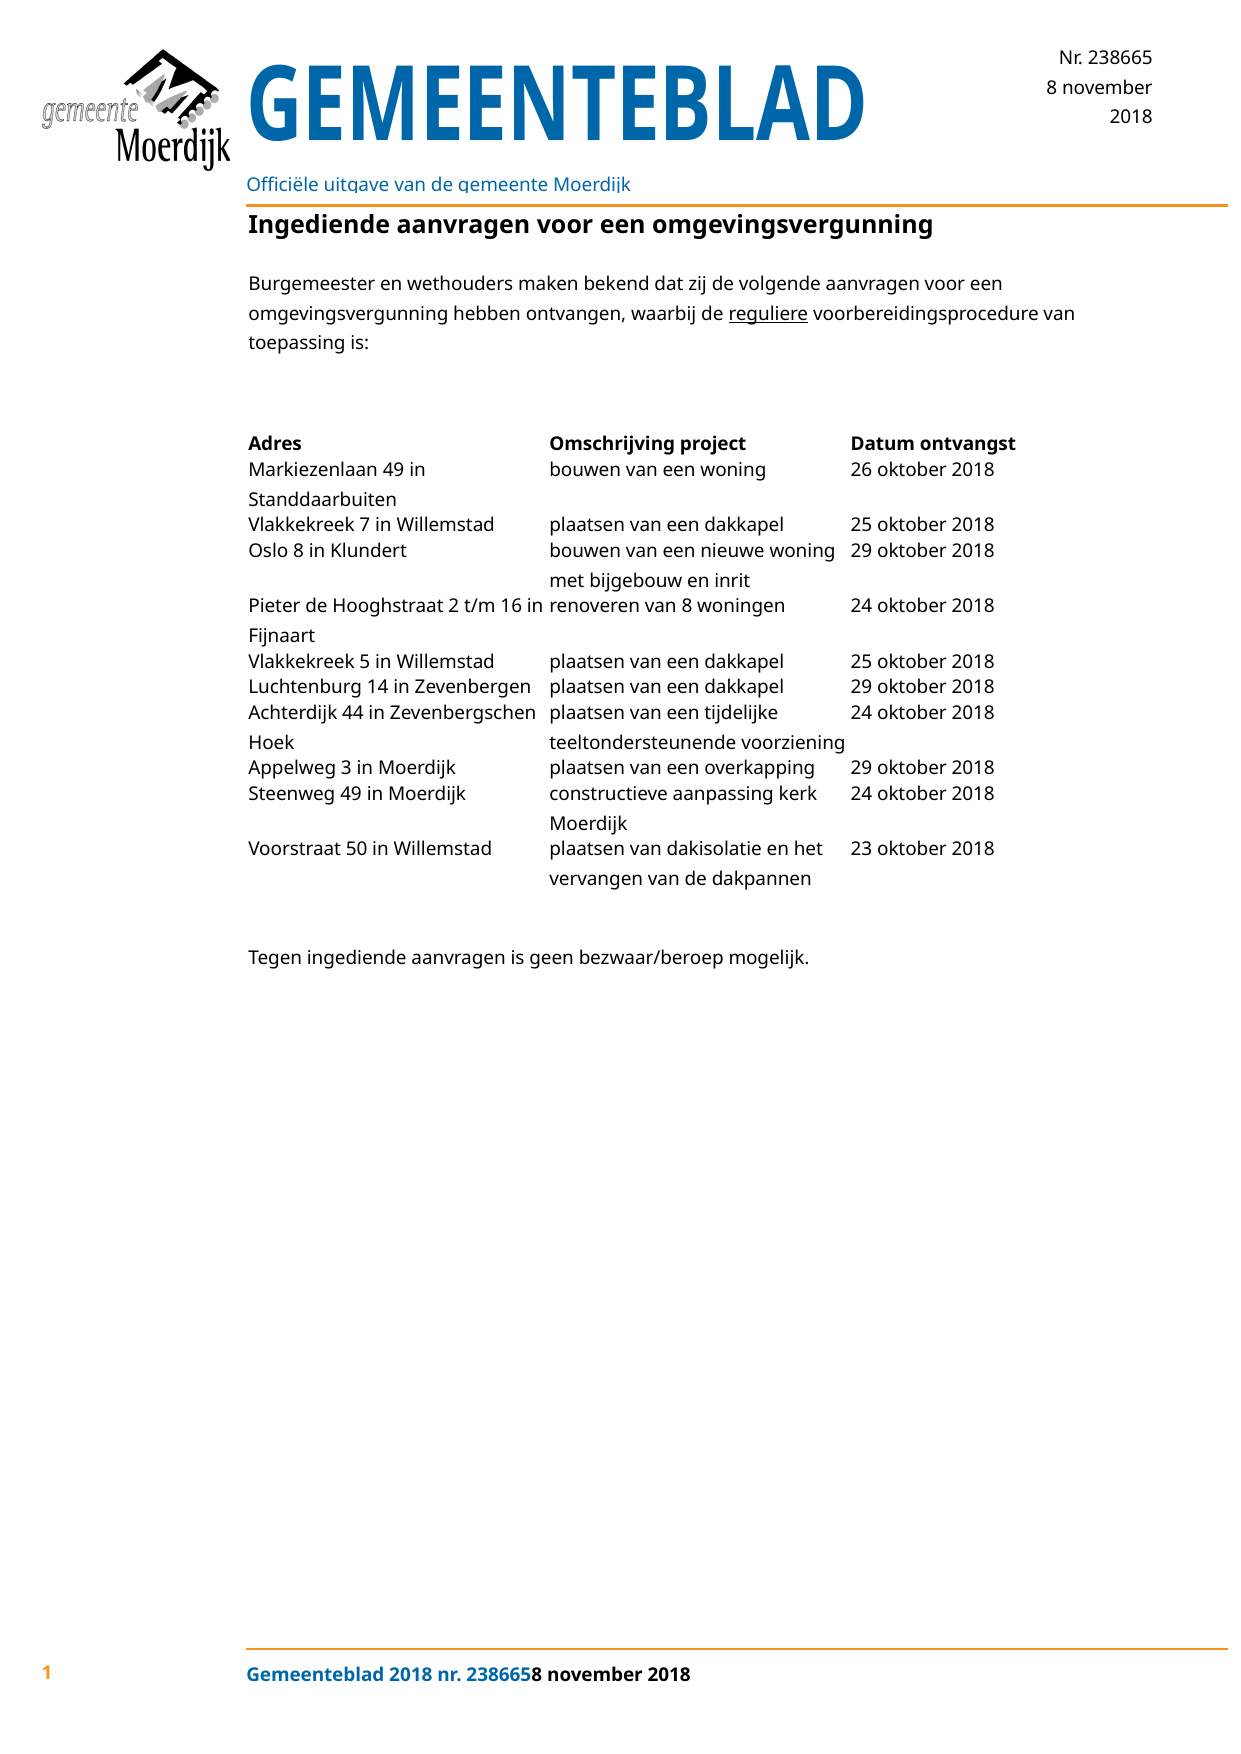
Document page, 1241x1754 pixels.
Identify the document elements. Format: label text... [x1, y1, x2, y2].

table_cell 25 oktober 2018 [850, 511, 1152, 537]
table_cell Oslo 8 in Klundert [248, 537, 549, 592]
table_cell bouwen van een nieuwe woning met bijgebouw en inrit [549, 537, 850, 592]
table_cell 29 oktober 2018 [850, 537, 1152, 592]
table_cell plaatsen van een overkapping [549, 755, 850, 780]
table_cell Voorstraat 50 in Willemstad [248, 836, 549, 891]
table_header Adres [248, 430, 549, 456]
table_cell Vlakkekreek 5 in Willemstad [248, 648, 549, 673]
table_cell constructieve aanpassing kerk Moerdijk [549, 780, 850, 836]
table_cell bouwen van een woning [549, 456, 850, 511]
table_cell Pieter de Hooghstraat 2 t/m 16 in Fijnaart [248, 593, 549, 648]
text Ingediende aanvragen voor een omgevingsvergunning [248, 207, 1152, 241]
table_cell plaatsen van een dakkapel [549, 648, 850, 673]
table_cell Appelweg 3 in Moerdijk [248, 755, 549, 780]
picture [41, 47, 231, 172]
table_cell Vlakkekreek 7 in Willemstad [248, 511, 549, 537]
table_cell 29 oktober 2018 [850, 755, 1152, 780]
table_cell 25 oktober 2018 [850, 648, 1152, 673]
table_cell renoveren van 8 woningen [549, 593, 850, 648]
table_cell plaatsen van dakisolatie en het vervangen van de dakpannen [549, 836, 850, 891]
text Burgemeester en wethouders maken bekend dat zij de volgende aanvragen voor een omgevingsvergunning hebben ontvangen, waarbij de reguliere voorbereidingsprocedure van toepassing is: [248, 270, 1152, 355]
table_cell Markiezenlaan 49 in Standdaarbuiten [248, 456, 549, 511]
table_cell 23 oktober 2018 [850, 836, 1152, 891]
table_cell Achterdijk 44 in Zevenbergschen Hoek [248, 699, 549, 754]
table_cell 26 oktober 2018 [850, 456, 1152, 511]
table_cell Steenweg 49 in Moerdijk [248, 780, 549, 836]
table_cell 24 oktober 2018 [850, 593, 1152, 648]
table_header Omschrijving project [549, 430, 850, 456]
table_cell 24 oktober 2018 [850, 699, 1152, 754]
table_header Datum ontvangst [850, 430, 1152, 456]
table_cell 29 oktober 2018 [850, 674, 1152, 699]
table_cell plaatsen van een dakkapel [549, 674, 850, 699]
text Tegen ingediende aanvragen is geen bezwaar/beroep mogelijk. [248, 944, 1152, 970]
table_cell Luchtenburg 14 in Zevenbergen [248, 674, 549, 699]
table_cell 24 oktober 2018 [850, 780, 1152, 836]
table_cell plaatsen van een tijdelijke teeltondersteunende voorziening [549, 699, 850, 754]
table_cell plaatsen van een dakkapel [549, 511, 850, 537]
